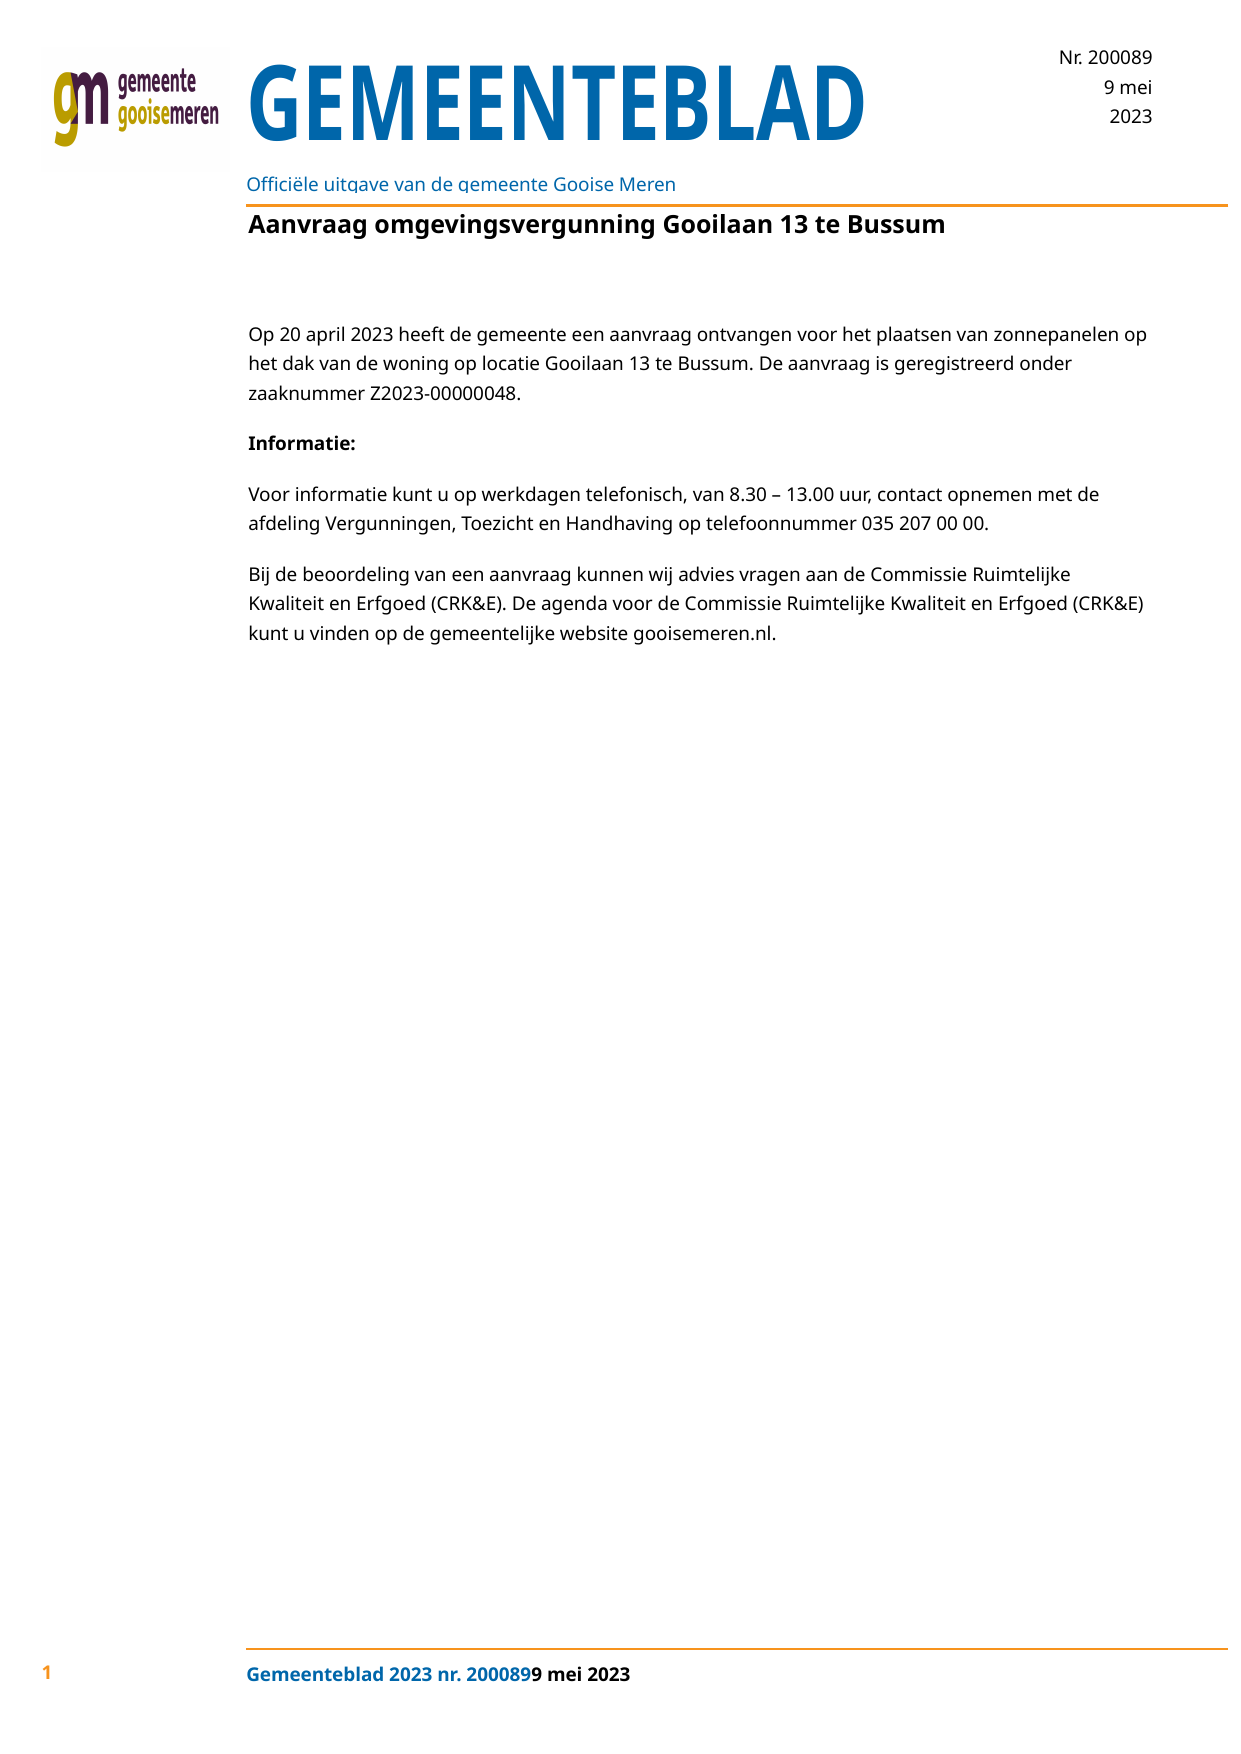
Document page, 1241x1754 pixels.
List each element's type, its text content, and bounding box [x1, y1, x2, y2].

text Aanvraag omgevingsvergunning Gooilaan 13 te Bussum [248, 207, 1152, 241]
text Informatie: [248, 430, 1152, 456]
text Bij de beoordeling van een aanvraag kunnen wij advies vragen aan de Commissie Ruimtelijke Kwaliteit en Erfgoed (CRK&E). De agenda voor de Commissie Ruimtelijke Kwaliteit en Erfgoed (CRK&E) kunt u vinden op de gemeentelijke website gooisemeren.nl. [248, 561, 1152, 646]
picture [41, 47, 231, 172]
text Voor informatie kunt u op werkdagen telefonisch, van 8.30 – 13.00 uur, contact opnemen met de afdeling Vergunningen, Toezicht en Handhaving op telefoonnummer 035 207 00 00. [248, 481, 1152, 536]
text Op 20 april 2023 heeft de gemeente een aanvraag ontvangen voor het plaatsen van zonnepanelen op het dak van de woning op locatie Gooilaan 13 te Bussum. De aanvraag is geregistreerd onder zaaknummer Z2023-00000048. [248, 321, 1152, 406]
